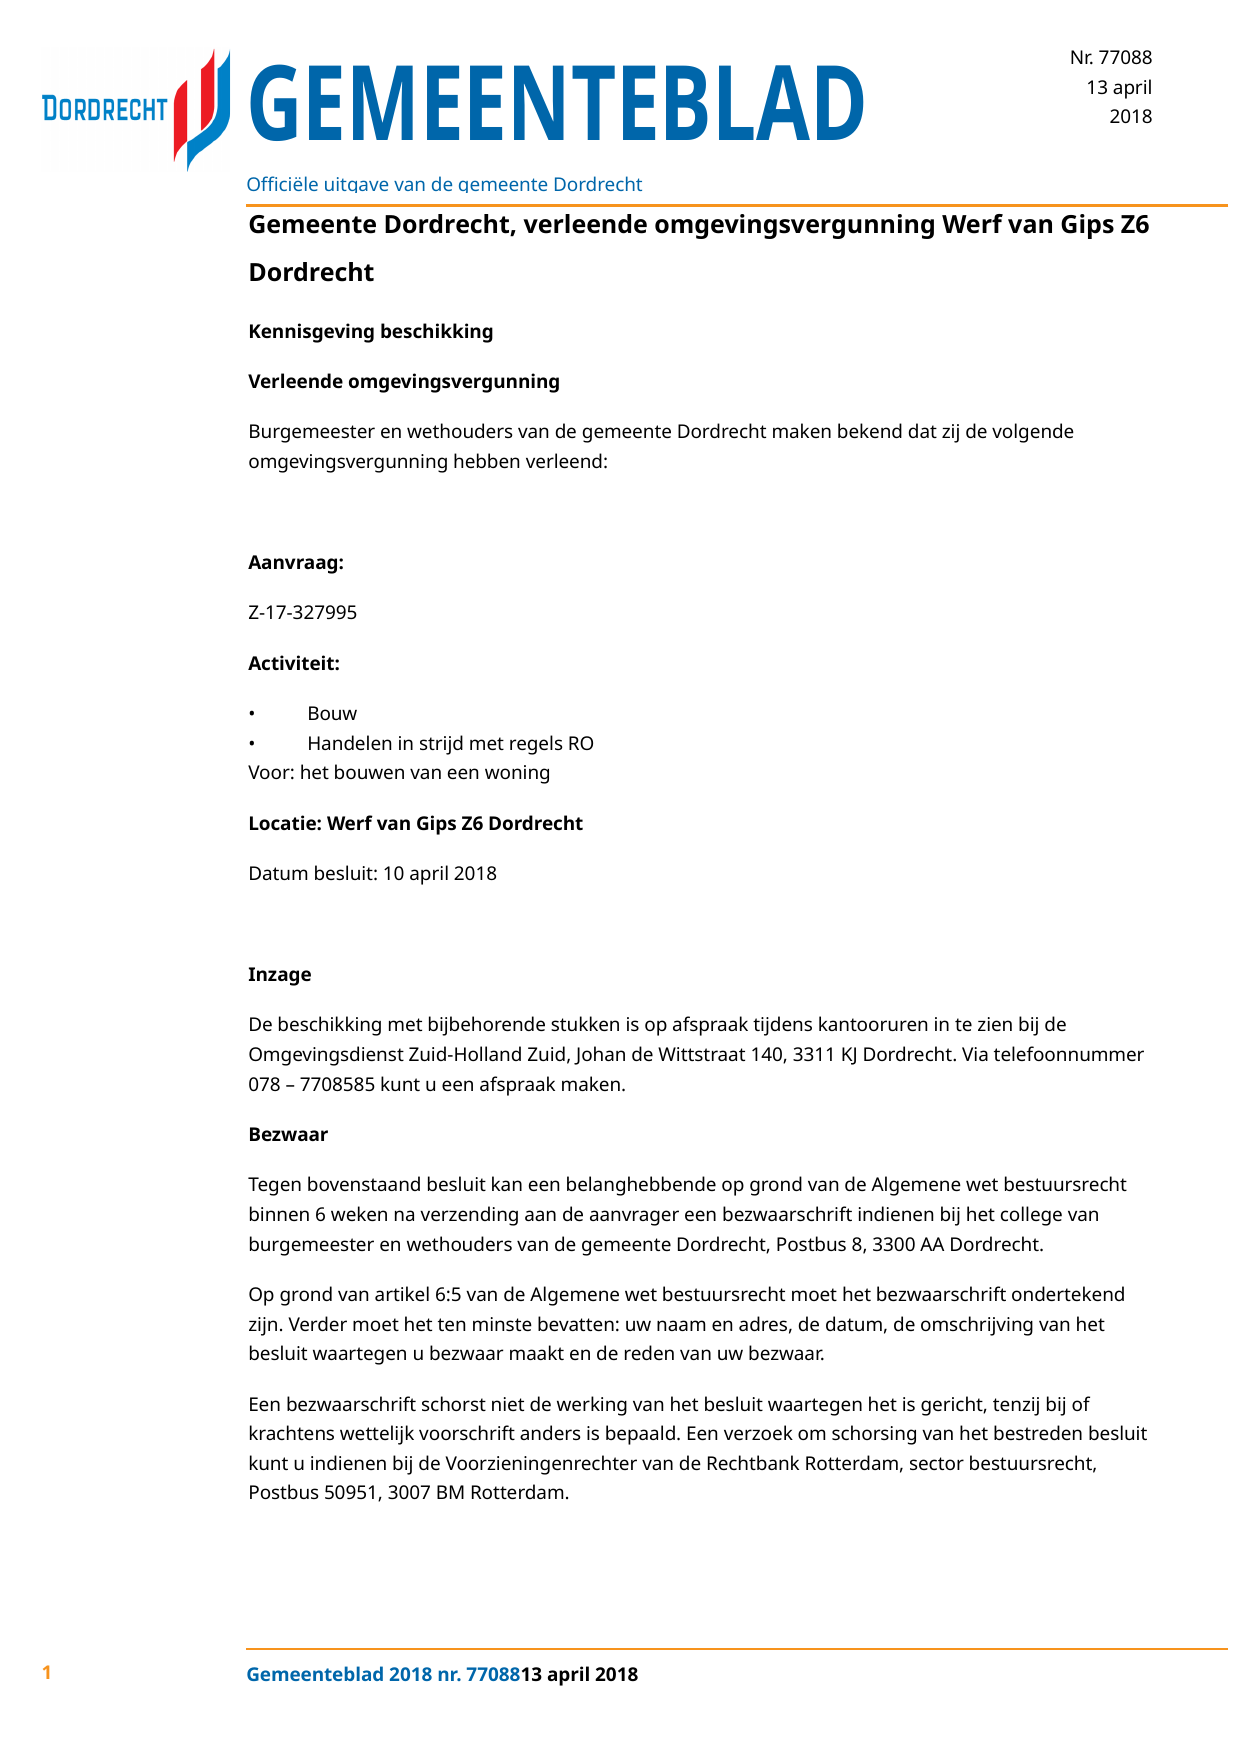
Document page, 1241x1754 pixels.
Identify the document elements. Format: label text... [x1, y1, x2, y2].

text Burgemeester en wethouders van de gemeente Dordrecht maken bekend dat zij de volgende omgevingsvergunning hebben verleend: [248, 419, 1152, 474]
text Kennisgeving beschikking [248, 318, 1152, 344]
text Activiteit: [248, 650, 1152, 676]
text Verleende omgevingsvergunning [248, 368, 1152, 394]
text Voor: het bouwen van een woning [248, 759, 1152, 785]
text Een bezwaarschrift schorst niet de werking van het besluit waartegen het is gericht, tenzij bij of krachtens wettelijk voorschrift anders is bepaald. Een verzoek om schorsing van het bestreden besluit kunt u indienen bij de Voorzieningenrechter van de Rechtbank Rotterdam, sector bestuursrecht, Postbus 50951, 3007 BM Rotterdam. [248, 1391, 1152, 1505]
text Locatie: Werf van Gips Z6 Dordrecht [248, 810, 1152, 836]
picture [41, 47, 231, 172]
text Aanvraag: [248, 549, 1152, 575]
text Gemeente Dordrecht, verleende omgevingsvergunning Werf van Gips Z6 Dordrecht [248, 207, 1152, 288]
list Bouw [248, 700, 1152, 726]
text De beschikking met bijbehorende stukken is op afspraak tijdens kantooruren in te zien bij de Omgevingsdienst Zuid-Holland Zuid, Johan de Wittstraat 140, 3311 KJ Dordrecht. Via telefoonnummer 078 – 7708585 kunt u een afspraak maken. [248, 1012, 1152, 1097]
text Tegen bovenstaand besluit kan een belanghebbende op grond van de Algemene wet bestuursrecht binnen 6 weken na verzending aan de aanvrager een bezwaarschrift indienen bij het college van burgemeester en wethouders van de gemeente Dordrecht, Postbus 8, 3300 AA Dordrecht. [248, 1172, 1152, 1257]
text Inzage [248, 961, 1152, 987]
text Op grond van artikel 6:5 van de Algemene wet bestuursrecht moet het bezwaarschrift ondertekend zijn. Verder moet het ten minste bevatten: uw naam en adres, de datum, de omschrijving van het besluit waartegen u bezwaar maakt en de reden van uw bezwaar. [248, 1281, 1152, 1366]
text Z-17-327995 [248, 599, 1152, 625]
text Bezwaar [248, 1121, 1152, 1147]
list Handelen in strijd met regels RO [248, 730, 1152, 756]
text Datum besluit: 10 april 2018 [248, 860, 1152, 886]
